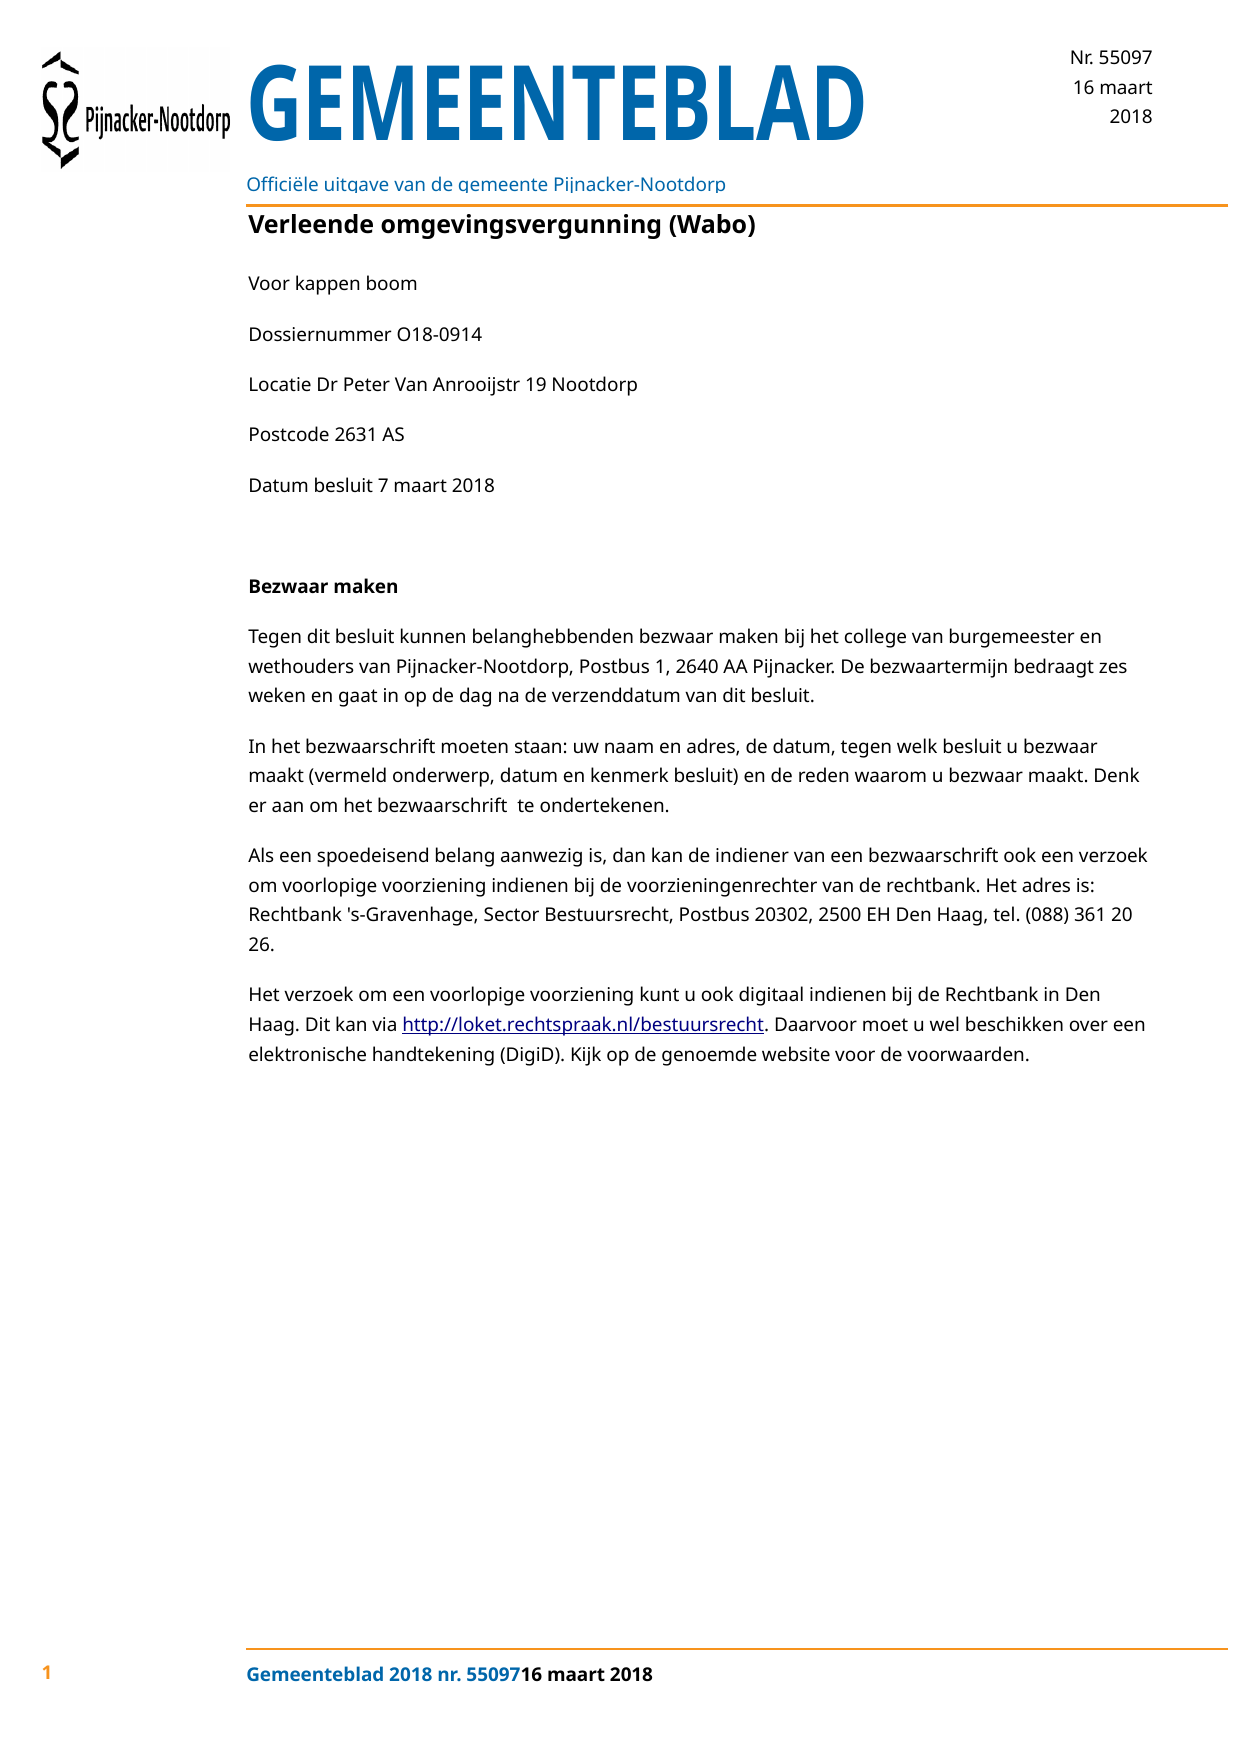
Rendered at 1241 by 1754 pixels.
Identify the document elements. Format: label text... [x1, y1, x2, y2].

text Dossiernummer O18-0914 [248, 321, 1152, 346]
text Datum besluit 7 maart 2018 [248, 472, 1152, 498]
text Verleende omgevingsvergunning (Wabo) [248, 207, 1152, 241]
text In het bezwaarschrift moeten staan: uw naam en adres, de datum, tegen welk besluit u bezwaar maakt (vermeld onderwerp, datum en kenmerk besluit) en de reden waarom u bezwaar maakt. Denk er aan om het bezwaarschrift te ondertekenen. [248, 733, 1152, 818]
picture [41, 47, 231, 172]
text Voor kappen boom [248, 270, 1152, 296]
text Bezwaar maken [248, 573, 1152, 598]
text Tegen dit besluit kunnen belanghebbenden bezwaar maken bij het college van burgemeester en wethouders van Pijnacker-Nootdorp, Postbus 1, 2640 AA Pijnacker. De bezwaartermijn bedraagt zes weken en gaat in op de dag na de verzenddatum van dit besluit. [248, 623, 1152, 708]
text Postcode 2631 AS [248, 422, 1152, 447]
text Locatie Dr Peter Van Anrooijstr 19 Nootdorp [248, 371, 1152, 397]
text Het verzoek om een voorlopige voorziening kunt u ook digitaal indienen bij de Rechtbank in Den Haag. Dit kan via http://loket.rechtspraak.nl/bestuursrecht. Daarvoor moet u wel beschikken over een elektronische handtekening (DigiD). Kijk op de genoemde website voor de voorwaarden. [248, 982, 1152, 1066]
text Als een spoedeisend belang aanwezig is, dan kan de indiener van een bezwaarschrift ook een verzoek om voorlopige voorziening indienen bij de voorzieningenrechter van de rechtbank. Het adres is: Rechtbank 's-Gravenhage, Sector Bestuursrecht, Postbus 20302, 2500 EH Den Haag, tel. (088) 361 20 26. [248, 842, 1152, 957]
